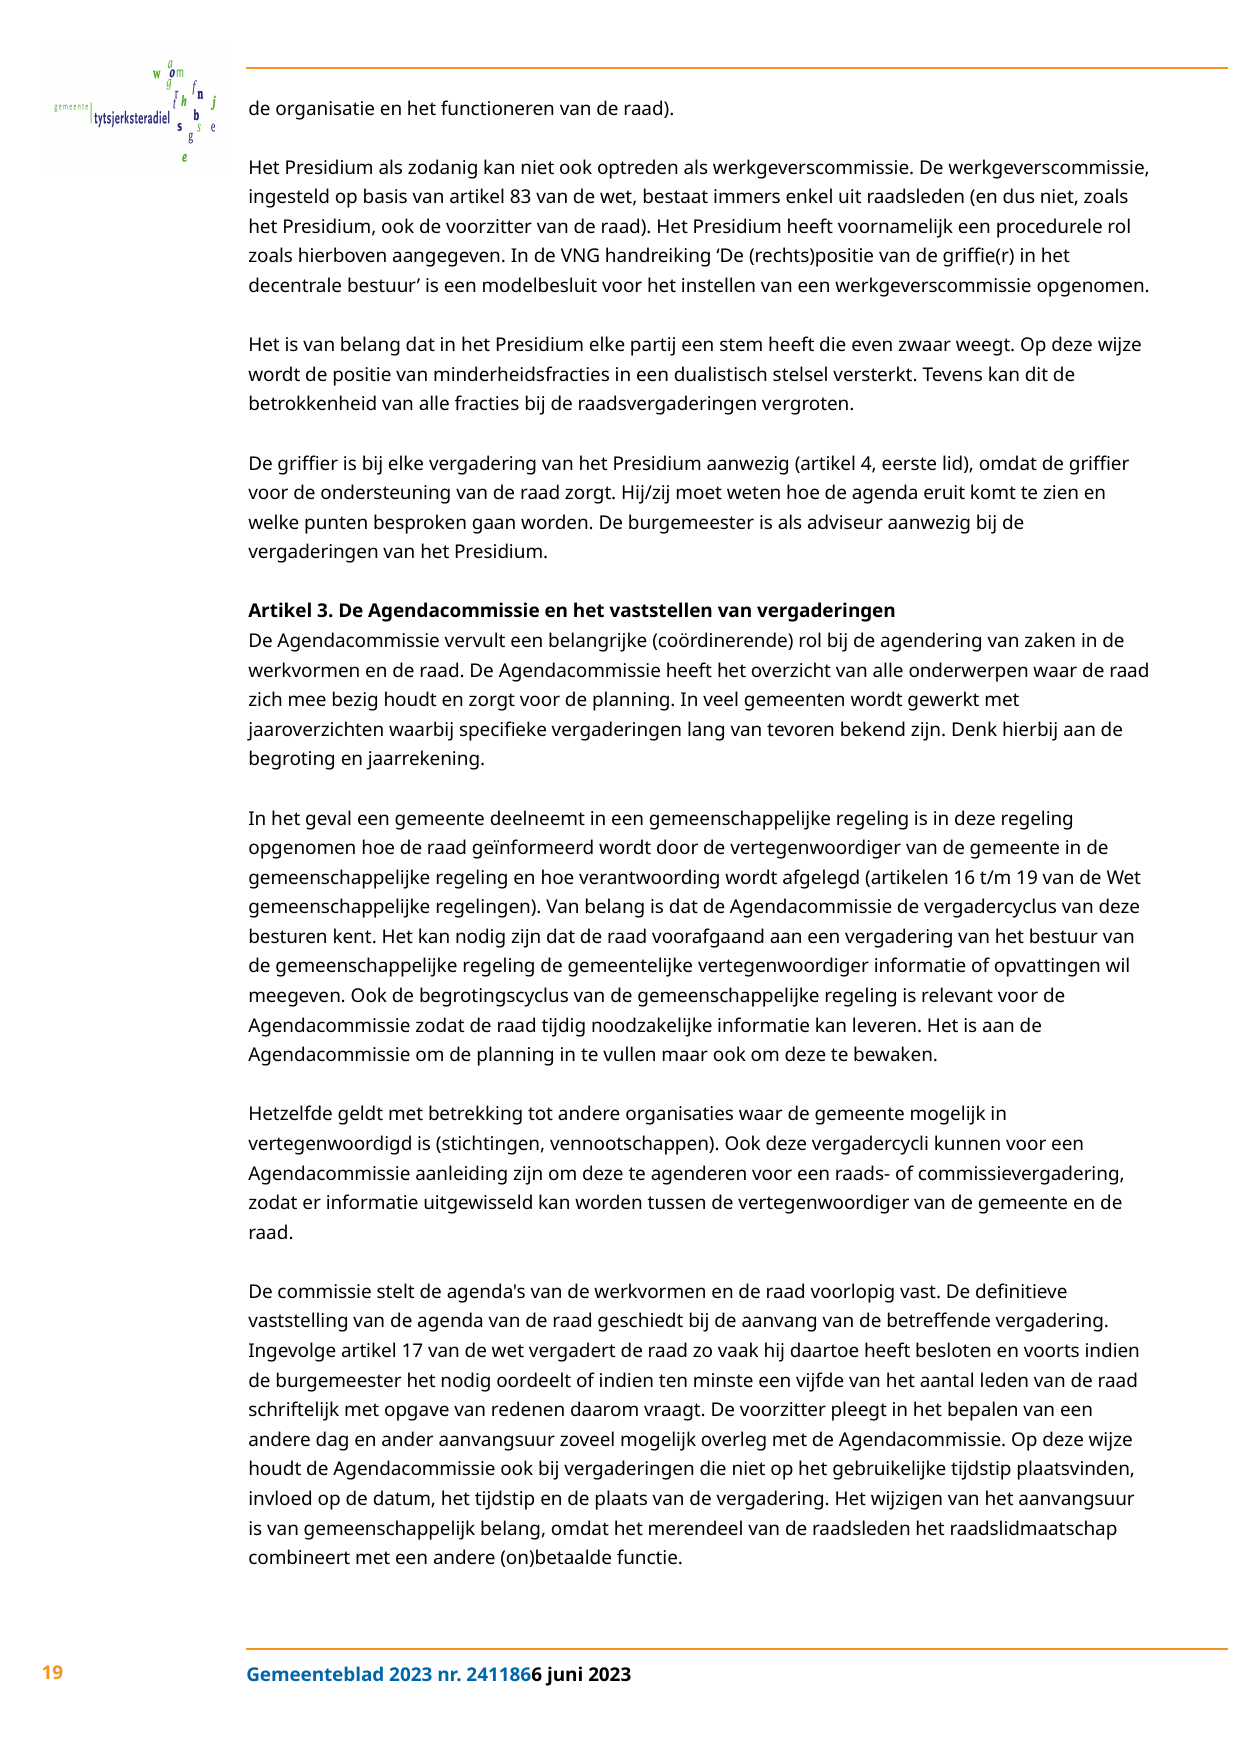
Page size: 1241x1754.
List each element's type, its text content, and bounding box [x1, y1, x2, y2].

text Hetzelfde geldt met betrekking tot andere organisaties waar de gemeente mogelijk in vertegenwoordigd is (stichtingen, vennootschappen). Ook deze vergadercycli kunnen voor een Agendacommissie aanleiding zijn om deze te agenderen voor een raads- of commissievergadering, zodat er informatie uitgewisseld kan worden tussen de vertegenwoordiger van de gemeente en de raad. [248, 1101, 1152, 1245]
text Artikel 3. De Agendacommissie en het vaststellen van vergaderingen [248, 598, 1152, 623]
text De commissie stelt de agenda's van de werkvormen en de raad voorlopig vast. De definitieve vaststelling van de agenda van de raad geschiedt bij de aanvang van de betreffende vergadering. [248, 1278, 1152, 1333]
text De Agendacommissie vervult een belangrijke (coördinerende) rol bij de agendering van zaken in de werkvormen en de raad. De Agendacommissie heeft het overzicht van alle onderwerpen waar de raad zich mee bezig houdt en zorgt voor de planning. In veel gemeenten wordt gewerkt met jaaroverzichten waarbij specifieke vergaderingen lang van tevoren bekend zijn. Denk hierbij aan de begroting en jaarrekening. [248, 627, 1152, 771]
picture [41, 47, 231, 172]
text Het Presidium als zodanig kan niet ook optreden als werkgeverscommissie. De werkgeverscommissie, ingesteld op basis van artikel 83 van de wet, bestaat immers enkel uit raadsleden (en dus niet, zoals het Presidium, ook de voorzitter van de raad). Het Presidium heeft voornamelijk een procedurele rol zoals hierboven aangegeven. In de VNG handreiking ‘De (rechts)positie van de griffie(r) in het decentrale bestuur’ is een modelbesluit voor het instellen van een werkgeverscommissie opgenomen. [248, 154, 1152, 298]
text De griffier is bij elke vergadering van het Presidium aanwezig (artikel 4, eerste lid), omdat de griffier voor de ondersteuning van de raad zorgt. Hij/zij moet weten hoe de agenda eruit komt te zien en welke punten besproken gaan worden. De burgemeester is als adviseur aanwezig bij de vergaderingen van het Presidium. [248, 450, 1152, 564]
text de organisatie en het functioneren van de raad). [248, 95, 1152, 121]
text In het geval een gemeente deelneemt in een gemeenschappelijke regeling is in deze regeling opgenomen hoe de raad geïnformeerd wordt door de vertegenwoordiger van de gemeente in de gemeenschappelijke regeling en hoe verantwoording wordt afgelegd (artikelen 16 t/m 19 van de Wet gemeenschappelijke regelingen). Van belang is dat de Agendacommissie de vergadercyclus van deze besturen kent. Het kan nodig zijn dat de raad voorafgaand aan een vergadering van het bestuur van de gemeenschappelijke regeling de gemeentelijke vertegenwoordiger informatie of opvattingen wil meegeven. Ook de begrotingscyclus van de gemeenschappelijke regeling is relevant voor de Agendacommissie zodat de raad tijdig noodzakelijke informatie kan leveren. Het is aan de Agendacommissie om de planning in te vullen maar ook om deze te bewaken. [248, 805, 1152, 1067]
text Ingevolge artikel 17 van de wet vergadert de raad zo vaak hij daartoe heeft besloten en voorts indien de burgemeester het nodig oordeelt of indien ten minste een vijfde van het aantal leden van de raad schriftelijk met opgave van redenen daarom vraagt. De voorzitter pleegt in het bepalen van een andere dag en ander aanvangsuur zoveel mogelijk overleg met de Agendacommissie. Op deze wijze houdt de Agendacommissie ook bij vergaderingen die niet op het gebruikelijke tijdstip plaatsvinden, invloed op de datum, het tijdstip en de plaats van de vergadering. Het wijzigen van het aanvangsuur is van gemeenschappelijk belang, omdat het merendeel van de raadsleden het raadslidmaatschap combineert met een andere (on)betaalde functie. [248, 1337, 1152, 1570]
text Het is van belang dat in het Presidium elke partij een stem heeft die even zwaar weegt. Op deze wijze wordt de positie van minderheidsfracties in een dualistisch stelsel versterkt. Tevens kan dit de betrokkenheid van alle fracties bij de raadsvergaderingen vergroten. [248, 331, 1152, 416]
